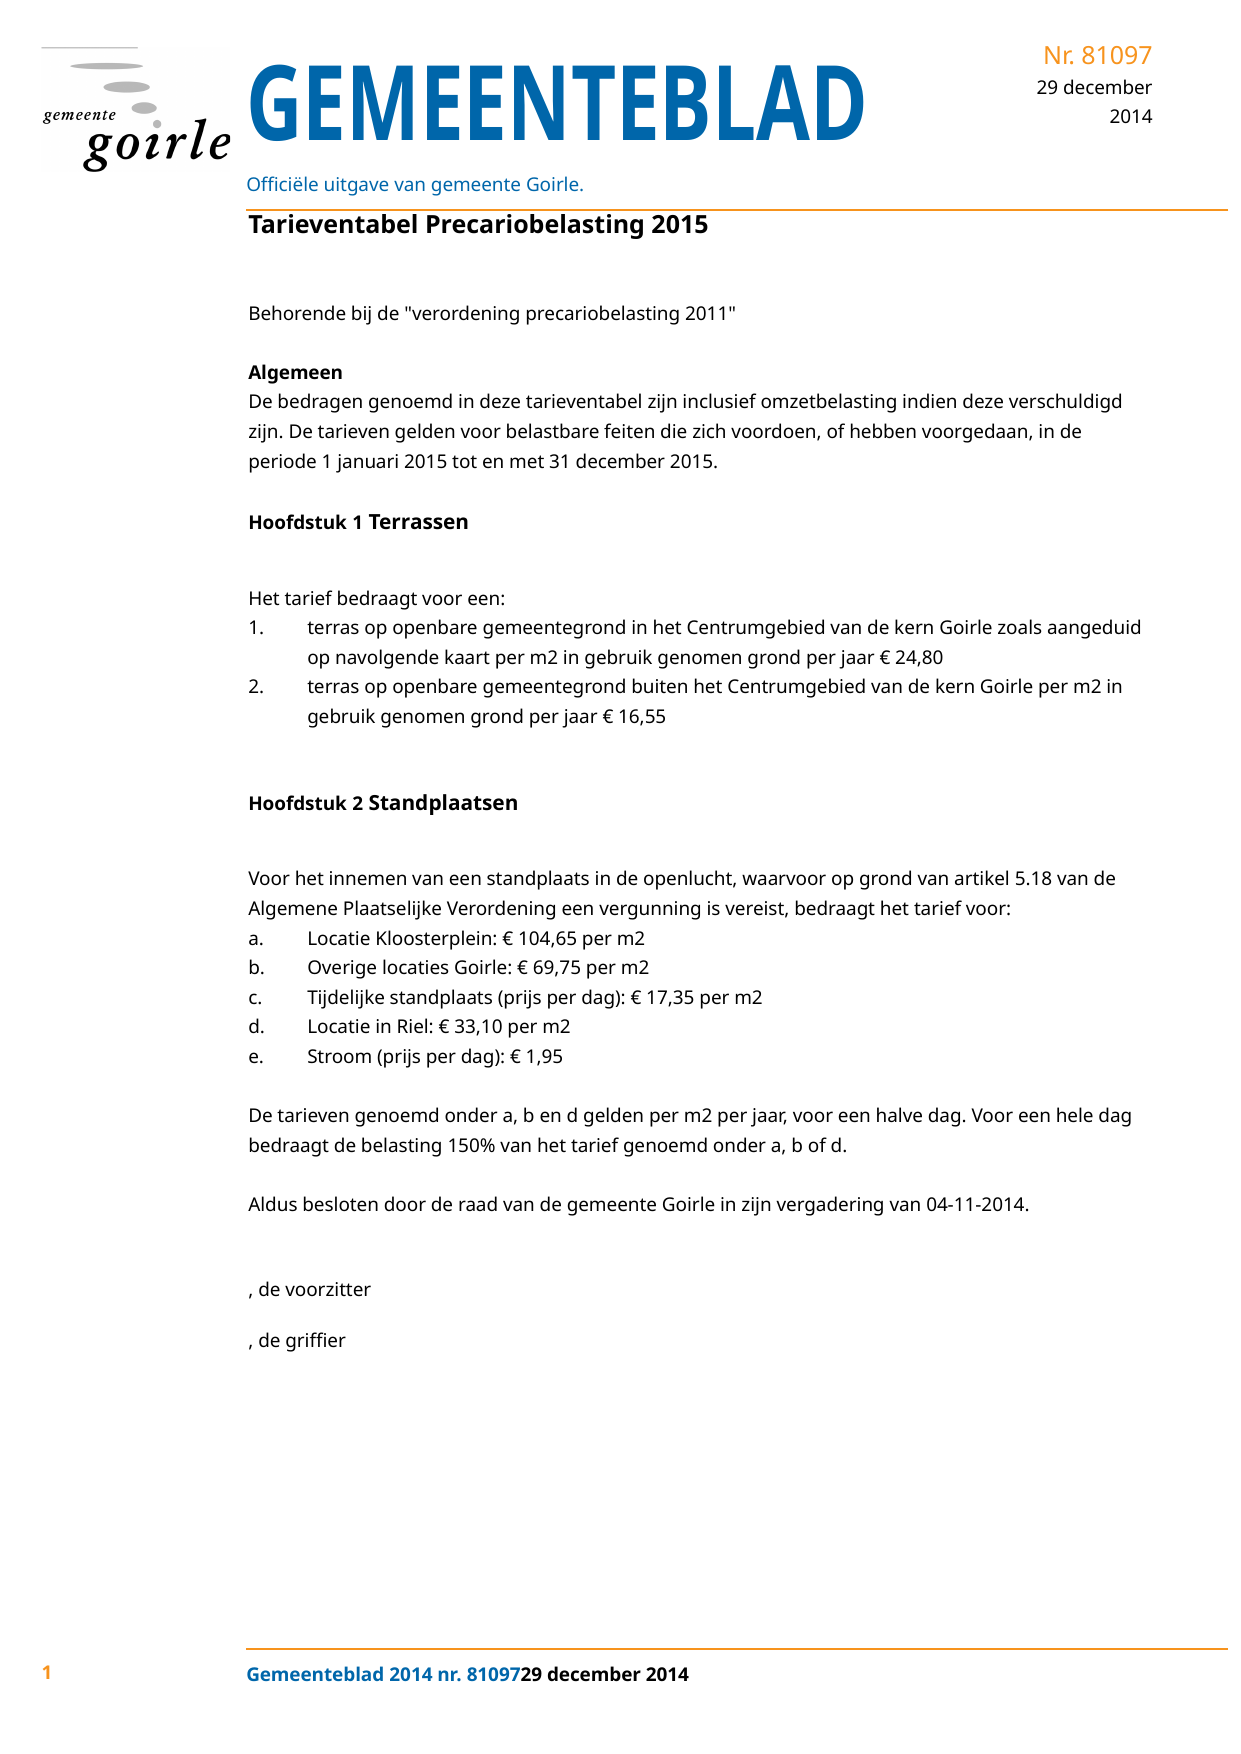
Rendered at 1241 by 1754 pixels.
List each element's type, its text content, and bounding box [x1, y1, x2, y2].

text , de voorzitter [248, 1276, 1152, 1302]
list terras op openbare gemeentegrond in het Centrumgebied van de kern Goirle zoals aangeduid op navolgende kaart per m2 in gebruik genomen grond per jaar € 24,80 [248, 614, 1152, 669]
text Tarieventabel Precariobelasting 2015 [248, 211, 1152, 241]
list terras op openbare gemeentegrond buiten het Centrumgebied van de kern Goirle per m2 in gebruik genomen grond per jaar € 16,55 [248, 673, 1152, 729]
text Voor het innemen van een standplaats in de openlucht, waarvoor op grond van artikel 5.18 van de Algemene Plaatselijke Verordening een vergunning is vereist, bedraagt het tarief voor: [248, 866, 1152, 921]
list Stroom (prijs per dag): € 1,95 [248, 1043, 1152, 1069]
text Aldus besloten door de raad van de gemeente Goirle in zijn vergadering van 04-11-2014. [248, 1191, 1152, 1217]
text Hoofdstuk 1 Terrassen [248, 507, 1152, 535]
list Tijdelijke standplaats (prijs per dag): € 17,35 per m2 [248, 984, 1152, 1010]
text Algemeen [248, 359, 1152, 385]
text De tarieven genoemd onder a, b en d gelden per m2 per jaar, voor een halve dag. Voor een hele dag bedraagt de belasting 150% van het tarief genoemd onder a, b of d. [248, 1102, 1152, 1158]
list Locatie Kloosterplein: € 104,65 per m2 [248, 925, 1152, 951]
list Overige locaties Goirle: € 69,75 per m2 [248, 954, 1152, 980]
text De bedragen genoemd in deze tarieventabel zijn inclusief omzetbelasting indien deze verschuldigd zijn. De tarieven gelden voor belastbare feiten die zich voordoen, of hebben voorgedaan, in de periode 1 januari 2015 tot en met 31 december 2015. [248, 389, 1152, 473]
text Het tarief bedraagt voor een: [248, 585, 1152, 610]
text Hoofdstuk 2 Standplaatsen [248, 788, 1152, 816]
picture [41, 47, 231, 172]
list Locatie in Riel: € 33,10 per m2 [248, 1013, 1152, 1039]
text , de griffier [248, 1327, 1152, 1353]
text Behorende bij de "verordening precariobelasting 2011" [248, 300, 1152, 326]
